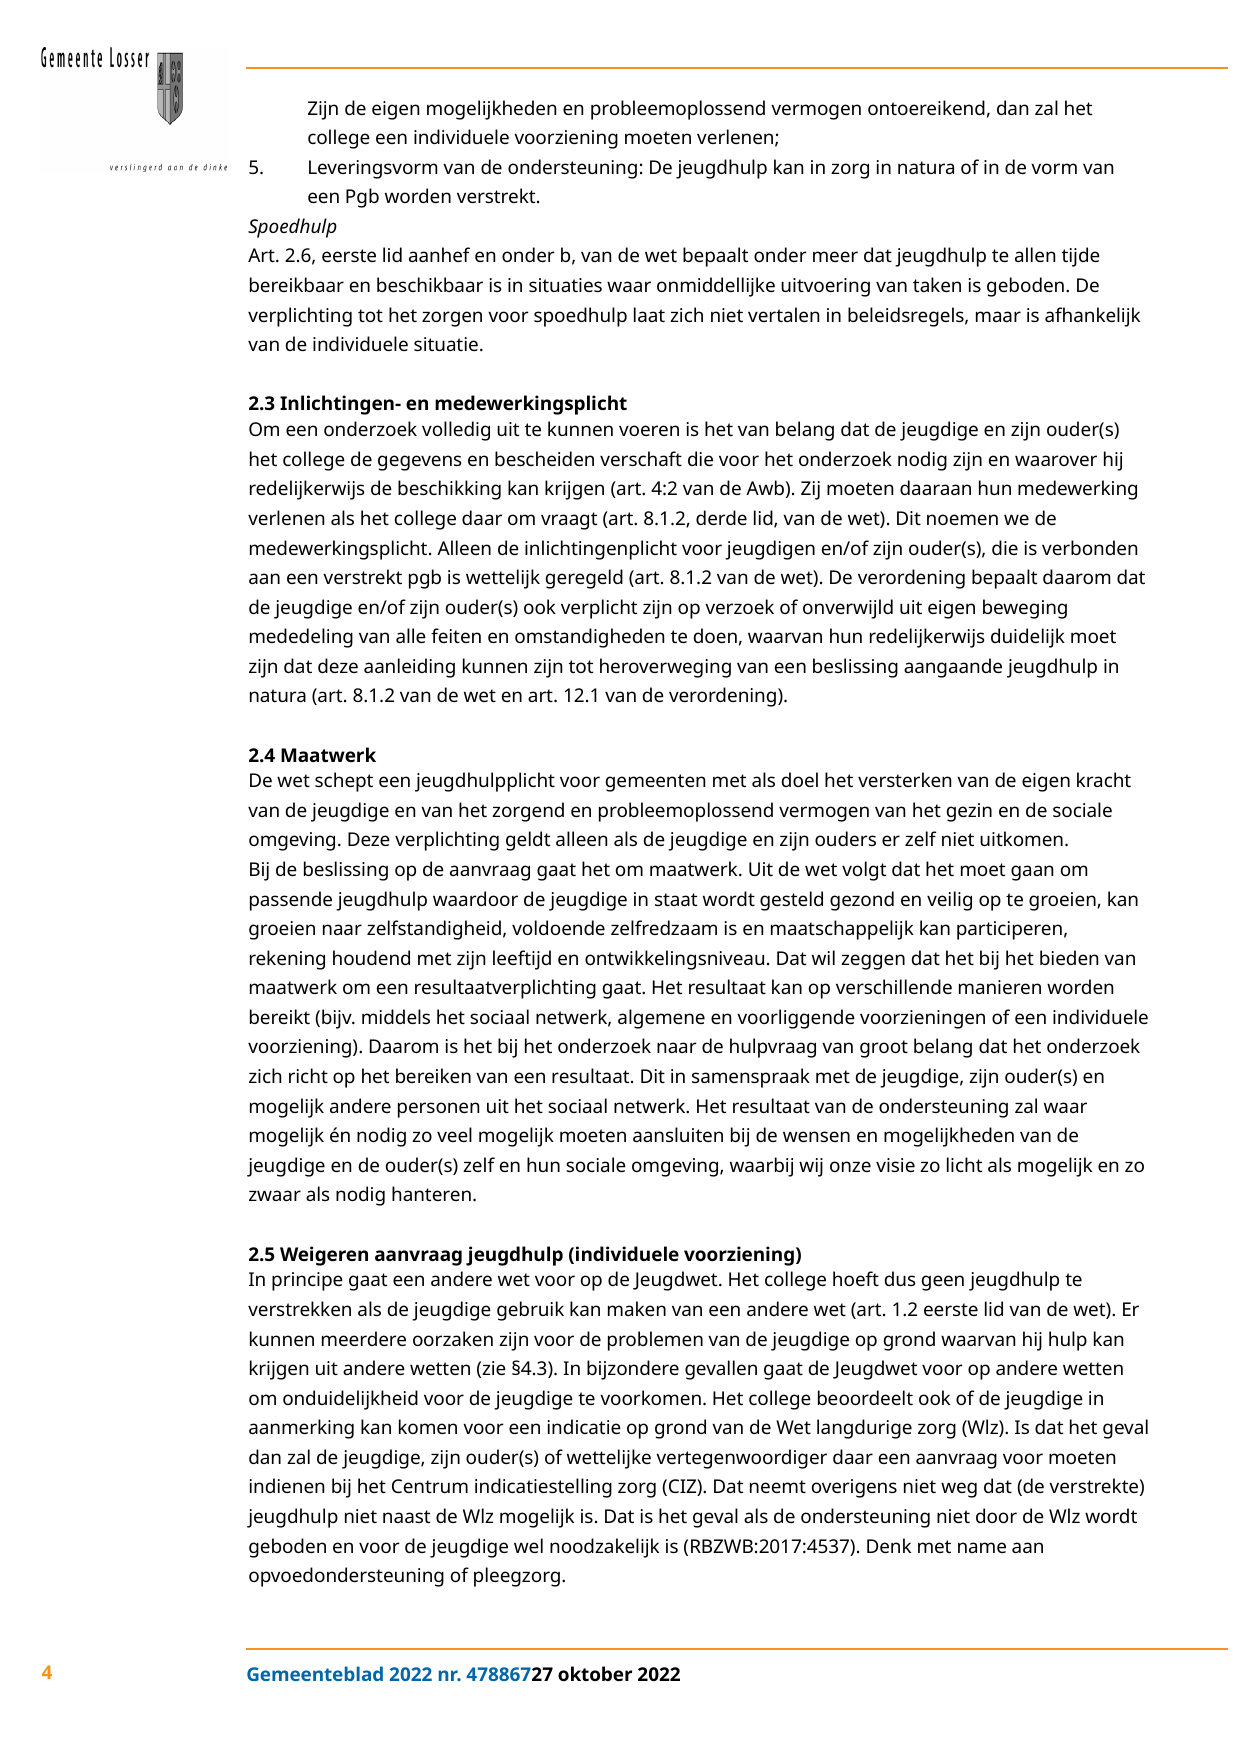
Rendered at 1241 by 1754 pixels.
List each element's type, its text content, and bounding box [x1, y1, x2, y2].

text 2.5 Weigeren aanvraag jeugdhulp (individuele voorziening) [248, 1241, 1152, 1267]
text 2.4 Maatwerk [248, 742, 1152, 767]
text In principe gaat een andere wet voor op de Jeugdwet. Het college hoeft dus geen jeugdhulp te verstrekken als de jeugdige gebruik kan maken van een andere wet (art. 1.2 eerste lid van de wet). Er kunnen meerdere oorzaken zijn voor de problemen van de jeugdige op grond waarvan hij hulp kan krijgen uit andere wetten (zie §4.3). In bijzondere gevallen gaat de Jeugdwet voor op andere wetten om onduidelijkheid voor de jeugdige te voorkomen. Het college beoordeelt ook of de jeugdige in aanmerking kan komen voor een indicatie op grond van de Wet langdurige zorg (Wlz). Is dat het geval dan zal de jeugdige, zijn ouder(s) of wettelijke vertegenwoordiger daar een aanvraag voor moeten indienen bij het Centrum indicatiestelling zorg (CIZ). Dat neemt overigens niet weg dat (de verstrekte) jeugdhulp niet naast de Wlz mogelijk is. Dat is het geval als de ondersteuning niet door de Wlz wordt geboden en voor de jeugdige wel noodzakelijk is (RBZWB:2017:4537). Denk met name aan opvoedondersteuning of pleegzorg. [248, 1267, 1152, 1588]
text Art. 2.6, eerste lid aanhef en onder b, van de wet bepaalt onder meer dat jeugdhulp te allen tijde bereikbaar en beschikbaar is in situaties waar onmiddellijke uitvoering van taken is geboden. De verplichting tot het zorgen voor spoedhulp laat zich niet vertalen in beleidsregels, maar is afhankelijk van de individuele situatie. [248, 243, 1152, 357]
text 2.3 Inlichtingen- en medewerkingsplicht [248, 391, 1152, 416]
list Zijn de eigen mogelijkheden en probleemoplossend vermogen ontoereikend, dan zal het college een individuele voorziening moeten verlenen; [248, 95, 1152, 150]
text Bij de beslissing op de aanvraag gaat het om maatwerk. Uit de wet volgt dat het moet gaan om passende jeugdhulp waardoor de jeugdige in staat wordt gesteld gezond en veilig op te groeien, kan groeien naar zelfstandigheid, voldoende zelfredzaam is en maatschappelijk kan participeren, rekening houdend met zijn leeftijd en ontwikkelingsniveau. Dat wil zeggen dat het bij het bieden van maatwerk om een resultaatverplichting gaat. Het resultaat kan op verschillende manieren worden bereikt (bijv. middels het sociaal netwerk, algemene en voorliggende voorzieningen of een individuele voorziening). Daarom is het bij het onderzoek naar de hulpvraag van groot belang dat het onderzoek zich richt op het bereiken van een resultaat. Dit in samenspraak met de jeugdige, zijn ouder(s) en mogelijk andere personen uit het sociaal netwerk. Het resultaat van de ondersteuning zal waar mogelijk én nodig zo veel mogelijk moeten aansluiten bij de wensen en mogelijkheden van de jeugdige en de ouder(s) zelf en hun sociale omgeving, waarbij wij onze visie zo licht als mogelijk en zo zwaar als nodig hanteren. [248, 856, 1152, 1207]
text Om een onderzoek volledig uit te kunnen voeren is het van belang dat de jeugdige en zijn ouder(s) het college de gegevens en bescheiden verschaft die voor het onderzoek nodig zijn en waarover hij redelijkerwijs de beschikking kan krijgen (art. 4:2 van de Awb). Zij moeten daaraan hun medewerking verlenen als het college daar om vraagt (art. 8.1.2, derde lid, van de wet). Dit noemen we de medewerkingsplicht. Alleen de inlichtingenplicht voor jeugdigen en/of zijn ouder(s), die is verbonden aan een verstrekt pgb is wettelijk geregeld (art. 8.1.2 van de wet). De verordening bepaalt daarom dat de jeugdige en/of zijn ouder(s) ook verplicht zijn op verzoek of onverwijld uit eigen beweging mededeling van alle feiten en omstandigheden te doen, waarvan hun redelijkerwijs duidelijk moet zijn dat deze aanleiding kunnen zijn tot heroverweging van een beslissing aangaande jeugdhulp in natura (art. 8.1.2 van de wet en art. 12.1 van de verordening). [248, 416, 1152, 708]
picture [41, 47, 231, 172]
text Spoedhulp [248, 213, 1152, 239]
list Leveringsvorm van de ondersteuning: De jeugdhulp kan in zorg in natura of in de vorm van een Pgb worden verstrekt. [248, 154, 1152, 209]
text De wet schept een jeugdhulpplicht voor gemeenten met als doel het versterken van de eigen kracht van de jeugdige en van het zorgend en probleemoplossend vermogen van het gezin en de sociale omgeving. Deze verplichting geldt alleen als de jeugdige en zijn ouders er zelf niet uitkomen. [248, 767, 1152, 852]
